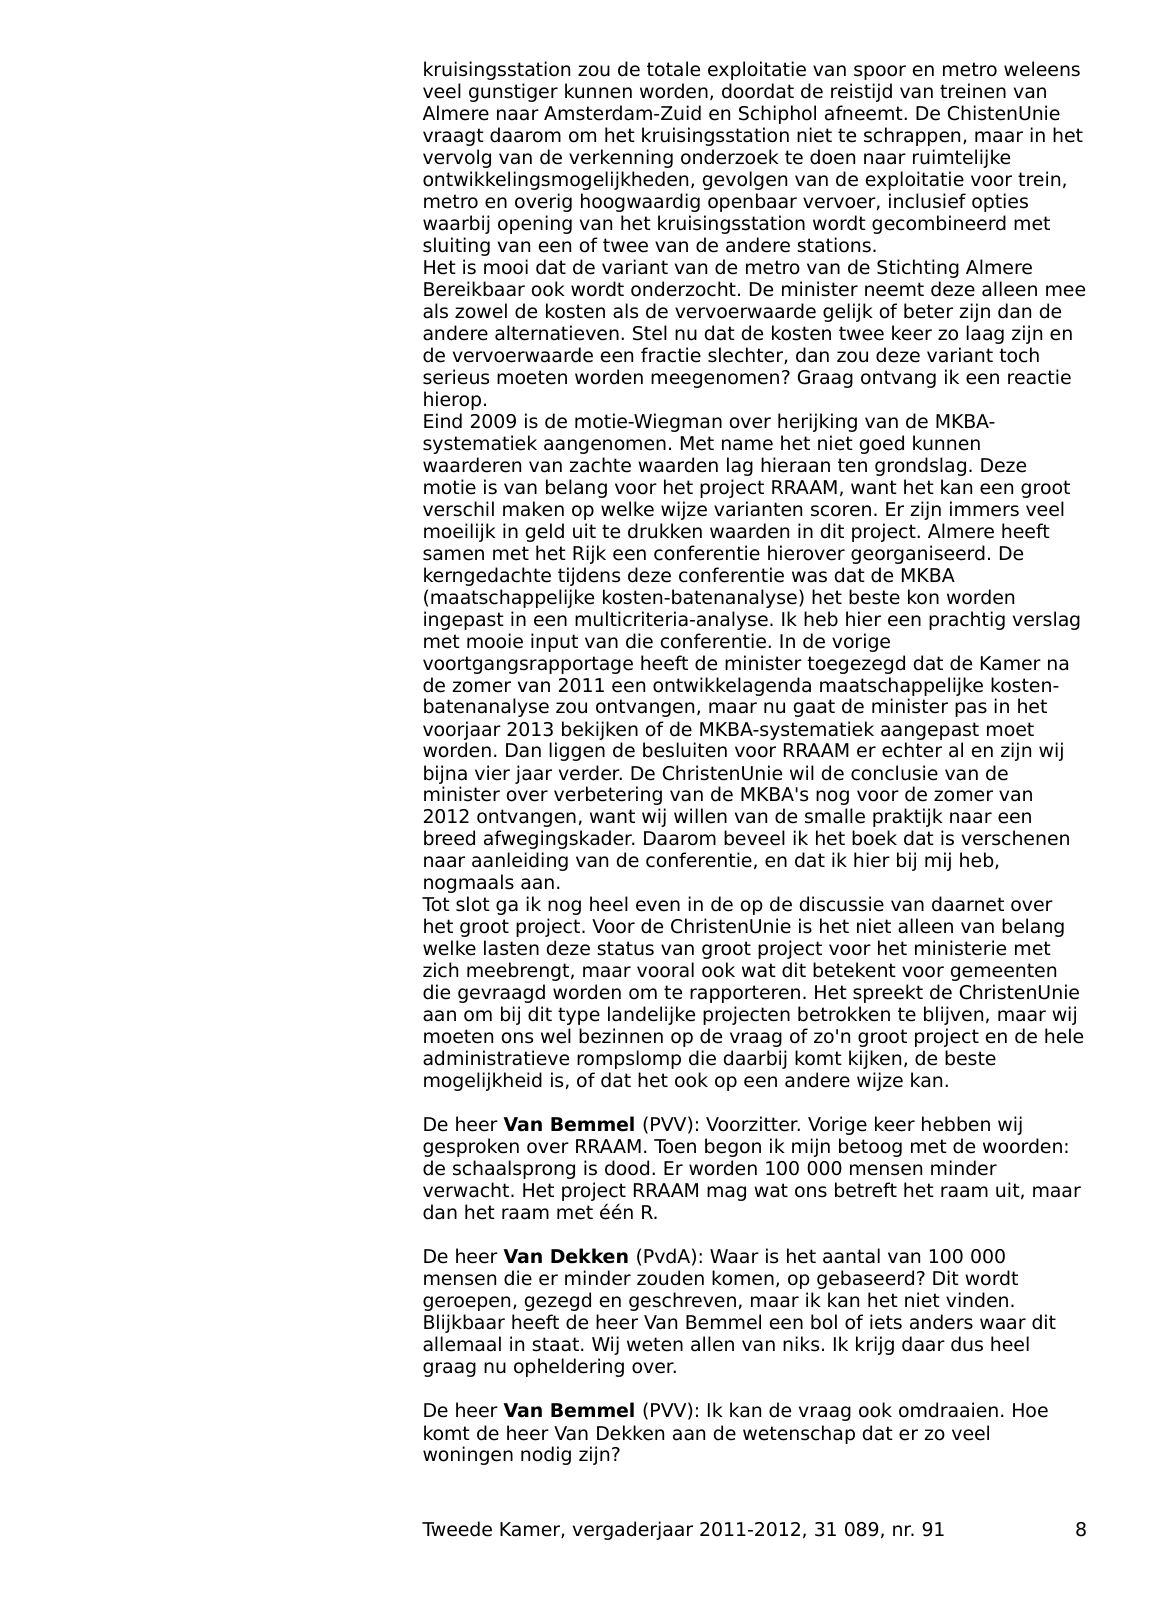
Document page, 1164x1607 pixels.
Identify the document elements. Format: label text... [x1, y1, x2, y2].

text Het is mooi dat de variant van de metro van de Stichting Almere Bereikbaar ook wordt onderzocht. De minister neemt deze alleen mee als zowel de kosten als de vervoerwaarde gelijk of beter zijn dan de andere alternatieven. Stel nu dat de kosten twee keer zo laag zijn en de vervoerwaarde een fractie slechter, dan zou deze variant toch serieus moeten worden meegenomen? Graag ontvang ik een reactie hierop. [422, 257, 1087, 411]
text De heer Van Dekken (PvdA): Waar is het aantal van 100 000 mensen die er minder zouden komen, op gebaseerd? Dit wordt geroepen, gezegd en geschreven, maar ik kan het niet vinden. Blijkbaar heeft de heer Van Bemmel een bol of iets anders waar dit allemaal in staat. Wij weten allen van niks. Ik krijg daar dus heel graag nu opheldering over. [422, 1246, 1087, 1378]
text Tot slot ga ik nog heel even in de op de discussie van daarnet over het groot project. Voor de ChristenUnie is het niet alleen van belang welke lasten deze status van groot project voor het ministerie met zich meebrengt, maar vooral ook wat dit betekent voor gemeenten die gevraagd worden om te rapporteren. Het spreekt de ChristenUnie aan om bij dit type landelijke projecten betrokken te blijven, maar wij moeten ons wel bezinnen op de vraag of zo'n groot project en de hele administratieve rompslomp die daarbij komt kijken, de beste mogelijkheid is, of dat het ook op een andere wijze kan. [422, 894, 1087, 1092]
text Eind 2009 is de motie-Wiegman over herijking van de MKBA-systematiek aangenomen. Met name het niet goed kunnen waarderen van zachte waarden lag hieraan ten grondslag. Deze motie is van belang voor het project RRAAM, want het kan een groot verschil maken op welke wijze varianten scoren. Er zijn immers veel moeilijk in geld uit te drukken waarden in dit project. Almere heeft samen met het Rijk een conferentie hierover georganiseerd. De kerngedachte tijdens deze conferentie was dat de MKBA (maatschappelijke kosten-batenanalyse) het beste kon worden ingepast in een multicriteria-analyse. Ik heb hier een prachtig verslag met mooie input van die conferentie. In de vorige voortgangsrapportage heeft de minister toegezegd dat de Kamer na de zomer van 2011 een ontwikkelagenda maatschappelijke kosten-batenanalyse zou ontvangen, maar nu gaat de minister pas in het voorjaar 2013 bekijken of de MKBA-systematiek aangepast moet worden. Dan liggen de besluiten voor RRAAM er echter al en zijn wij bijna vier jaar verder. De ChristenUnie wil de conclusie van de minister over verbetering van de MKBA's nog voor de zomer van 2012 ontvangen, want wij willen van de smalle praktijk naar een breed afwegingskader. Daarom beveel ik het boek dat is verschenen naar aanleiding van de conferentie, en dat ik hier bij mij heb, nogmaals aan. [422, 411, 1087, 894]
text kruisingsstation zou de totale exploitatie van spoor en metro weleens veel gunstiger kunnen worden, doordat de reistijd van treinen van Almere naar Amsterdam-Zuid en Schiphol afneemt. De ChistenUnie vraagt daarom om het kruisingsstation niet te schrappen, maar in het vervolg van de verkenning onderzoek te doen naar ruimtelijke ontwikkelingsmogelijkheden, gevolgen van de exploitatie voor trein, metro en overig hoogwaardig openbaar vervoer, inclusief opties waarbij opening van het kruisingsstation wordt gecombineerd met sluiting van een of twee van de andere stations. [422, 59, 1087, 257]
text De heer Van Bemmel (PVV): Voorzitter. Vorige keer hebben wij gesproken over RRAAM. Toen begon ik mijn betoog met de woorden: de schaalsprong is dood. Er worden 100 000 mensen minder verwacht. Het project RRAAM mag wat ons betreft het raam uit, maar dan het raam met één R. [422, 1114, 1087, 1224]
text De heer Van Bemmel (PVV): Ik kan de vraag ook omdraaien. Hoe komt de heer Van Dekken aan de wetenschap dat er zo veel woningen nodig zijn? [422, 1400, 1087, 1466]
